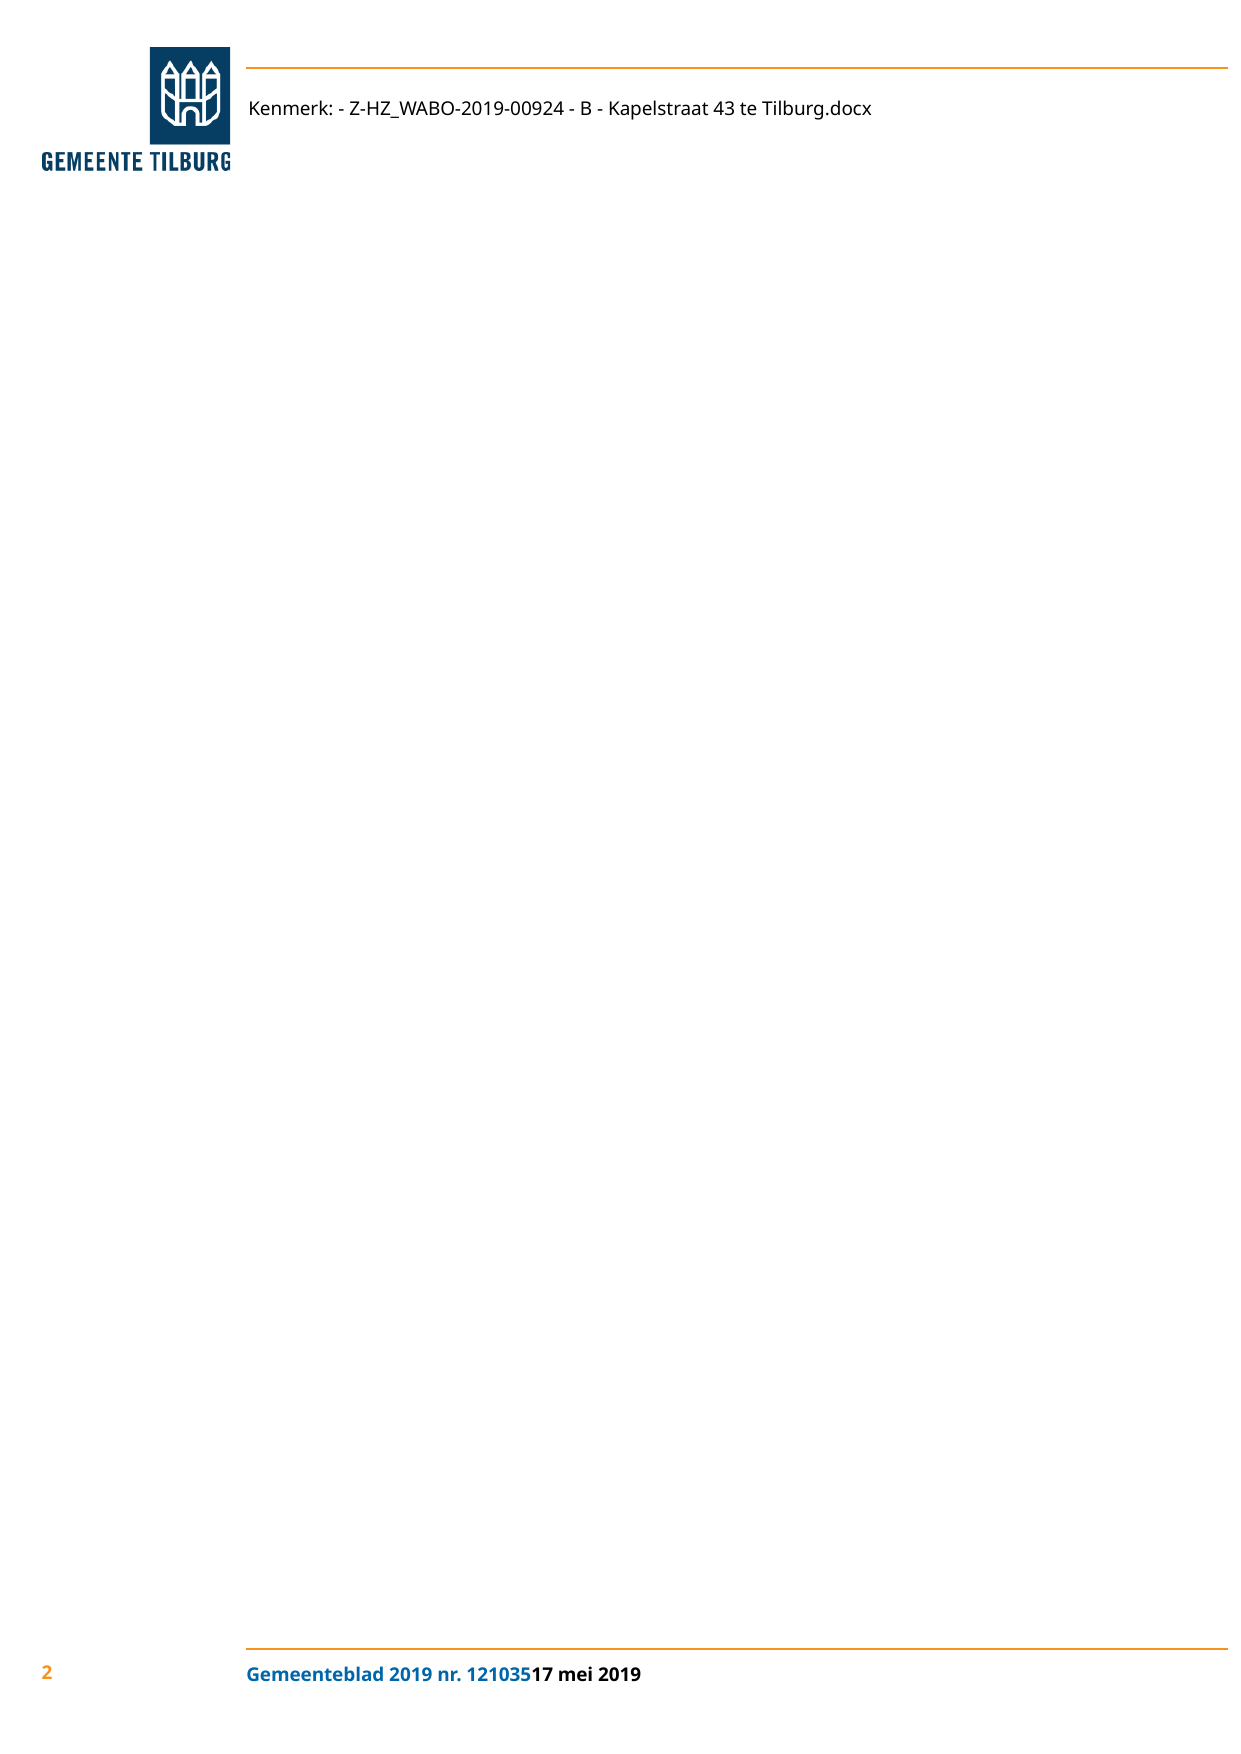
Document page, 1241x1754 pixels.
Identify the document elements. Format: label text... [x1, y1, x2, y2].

picture [41, 47, 231, 172]
text Kenmerk: - Z-HZ_WABO-2019-00924 - B - Kapelstraat 43 te Tilburg.docx [248, 95, 1152, 121]
